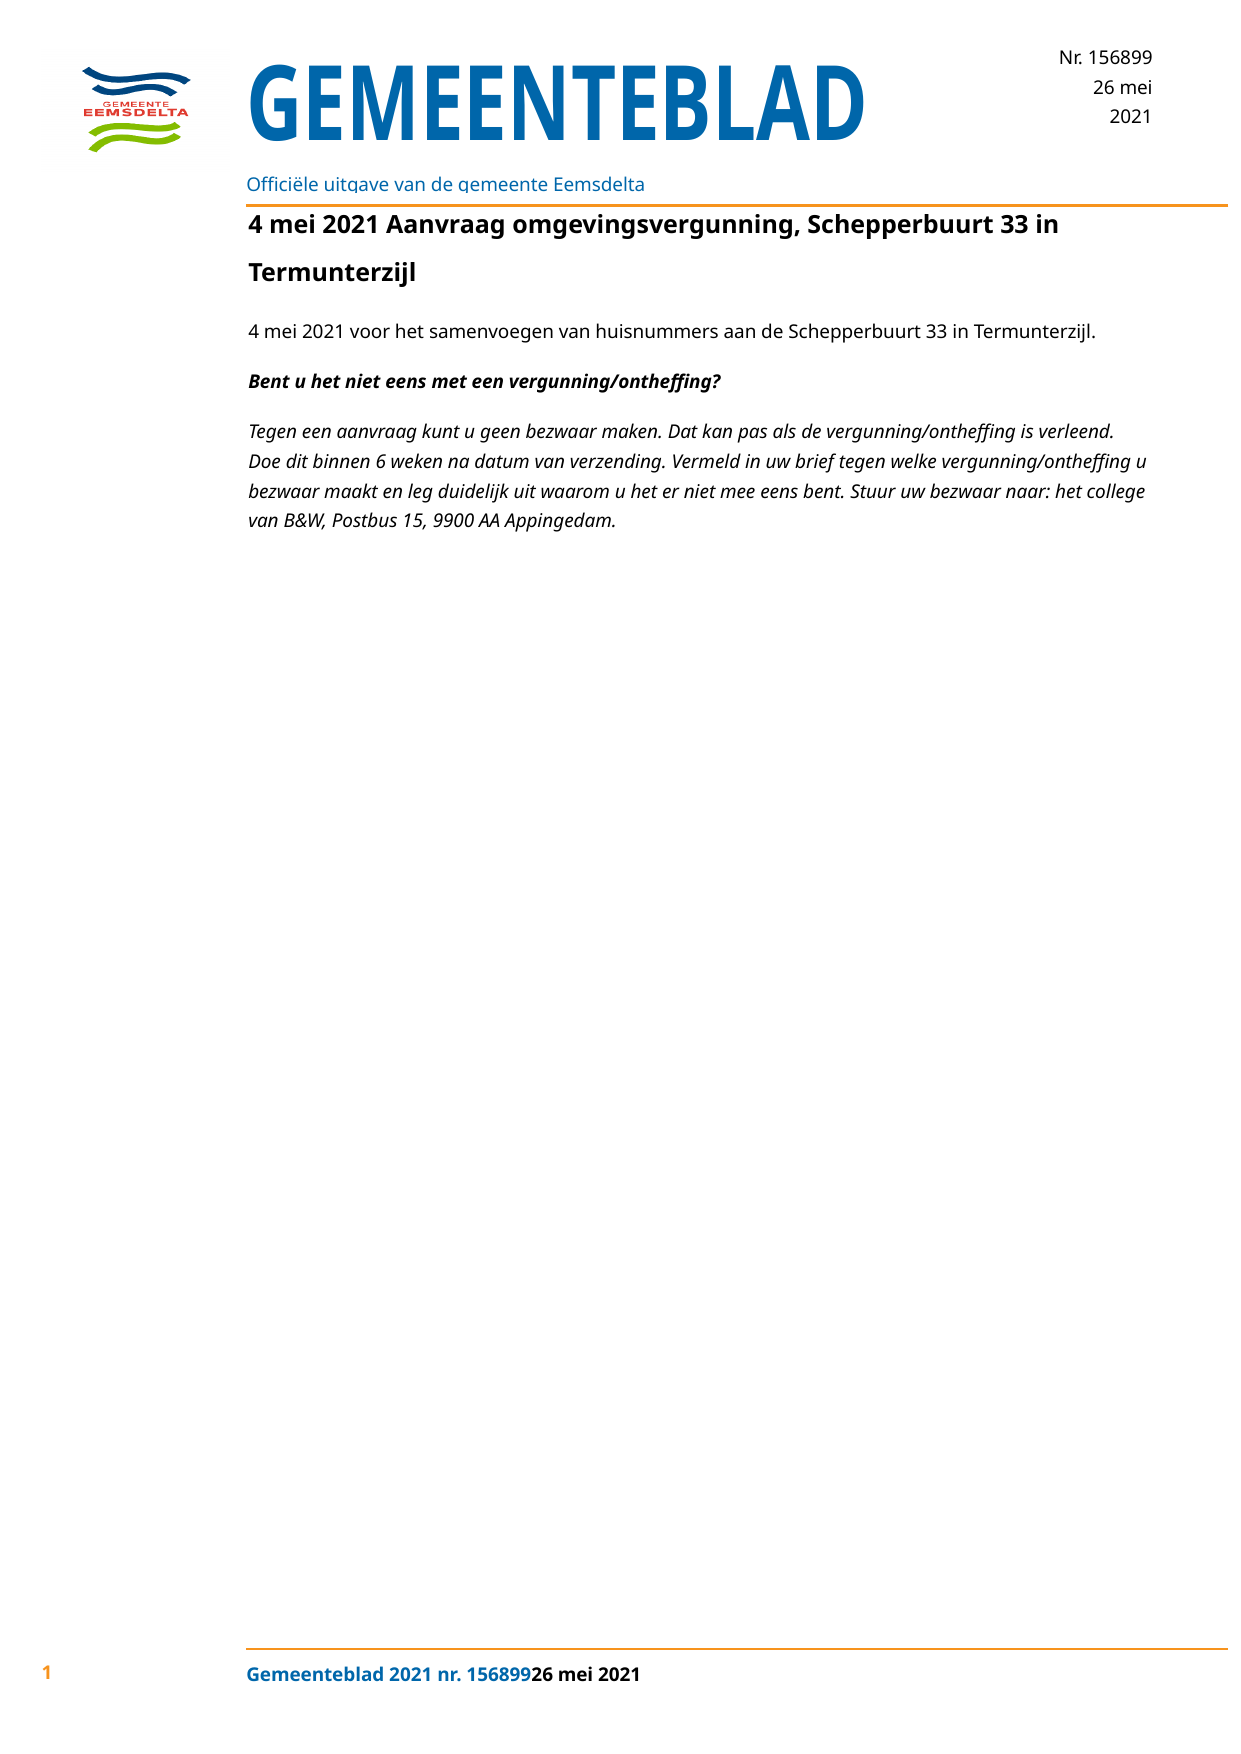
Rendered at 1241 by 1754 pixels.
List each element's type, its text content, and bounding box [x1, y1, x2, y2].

text Tegen een aanvraag kunt u geen bezwaar maken. Dat kan pas als de vergunning/ontheffing is verleend. Doe dit binnen 6 weken na datum van verzending. Vermeld in uw brief tegen welke vergunning/ontheffing u bezwaar maakt en leg duidelijk uit waarom u het er niet mee eens bent. Stuur uw bezwaar naar: het college van B&W, Postbus 15, 9900 AA Appingedam. [248, 419, 1152, 533]
picture [41, 47, 231, 172]
text Bent u het niet eens met een vergunning/ontheffing? [248, 368, 1152, 394]
text 4 mei 2021 Aanvraag omgevingsvergunning, Schepperbuurt 33 in Termunterzijl [248, 207, 1152, 288]
text 4 mei 2021 voor het samenvoegen van huisnummers aan de Schepperbuurt 33 in Termunterzijl. [248, 318, 1152, 344]
